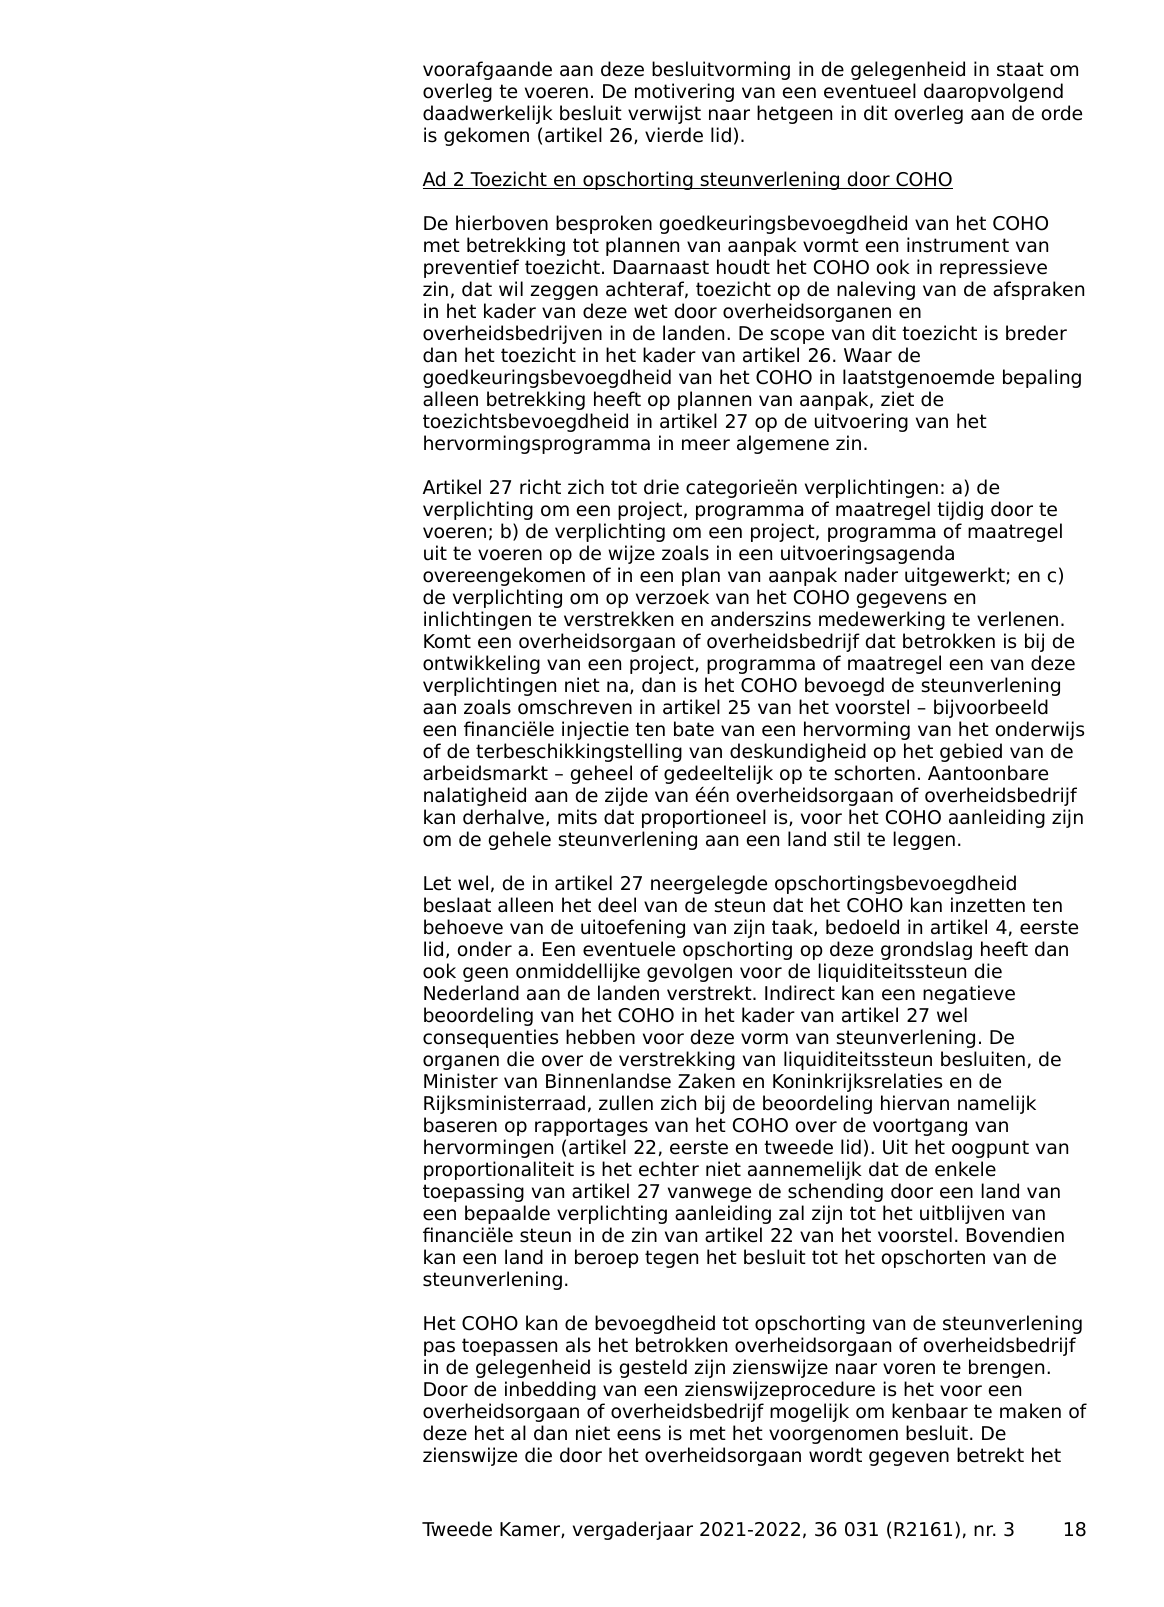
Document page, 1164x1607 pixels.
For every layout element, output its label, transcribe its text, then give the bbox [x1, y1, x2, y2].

text Let wel, de in artikel 27 neergelegde opschortingsbevoegdheid beslaat alleen het deel van de steun dat het COHO kan inzetten ten behoeve van de uitoefening van zijn taak, bedoeld in artikel 4, eerste lid, onder a. Een eventuele opschorting op deze grondslag heeft dan ook geen onmiddellijke gevolgen voor de liquiditeitssteun die Nederland aan de landen verstrekt. Indirect kan een negatieve beoordeling van het COHO in het kader van artikel 27 wel consequenties hebben voor deze vorm van steunverlening. De organen die over de verstrekking van liquiditeitssteun besluiten, de Minister van Binnenlandse Zaken en Koninkrijksrelaties en de Rijksministerraad, zullen zich bij de beoordeling hiervan namelijk baseren op rapportages van het COHO over de voortgang van hervormingen (artikel 22, eerste en tweede lid). Uit het oogpunt van proportionaliteit is het echter niet aannemelijk dat de enkele toepassing van artikel 27 vanwege de schending door een land van een bepaalde verplichting aanleiding zal zijn tot het uitblijven van financiële steun in de zin van artikel 22 van het voorstel. Bovendien kan een land in beroep tegen het besluit tot het opschorten van de steunverlening. [422, 873, 1087, 1291]
text De hierboven besproken goedkeuringsbevoegdheid van het COHO met betrekking tot plannen van aanpak vormt een instrument van preventief toezicht. Daarnaast houdt het COHO ook in repressieve zin, dat wil zeggen achteraf, toezicht op de naleving van de afspraken in het kader van deze wet door overheidsorganen en overheidsbedrijven in de landen. De scope van dit toezicht is breder dan het toezicht in het kader van artikel 26. Waar de goedkeuringsbevoegdheid van het COHO in laatstgenoemde bepaling alleen betrekking heeft op plannen van aanpak, ziet de toezichtsbevoegdheid in artikel 27 op de uitvoering van het hervormingsprogramma in meer algemene zin. [422, 213, 1087, 455]
text Artikel 27 richt zich tot drie categorieën verplichtingen: a) de verplichting om een project, programma of maatregel tijdig door te voeren; b) de verplichting om een project, programma of maatregel uit te voeren op de wijze zoals in een uitvoeringsagenda overeengekomen of in een plan van aanpak nader uitgewerkt; en c) de verplichting om op verzoek van het COHO gegevens en inlichtingen te verstrekken en anderszins medewerking te verlenen. Komt een overheidsorgaan of overheidsbedrijf dat betrokken is bij de ontwikkeling van een project, programma of maatregel een van deze verplichtingen niet na, dan is het COHO bevoegd de steunverlening aan zoals omschreven in artikel 25 van het voorstel – bijvoorbeeld een financiële injectie ten bate van een hervorming van het onderwijs of de terbeschikkingstelling van deskundigheid op het gebied van de arbeidsmarkt – geheel of gedeeltelijk op te schorten. Aantoonbare nalatigheid aan de zijde van één overheidsorgaan of overheidsbedrijf kan derhalve, mits dat proportioneel is, voor het COHO aanleiding zijn om de gehele steunverlening aan een land stil te leggen. [422, 477, 1087, 851]
text Het COHO kan de bevoegdheid tot opschorting van de steunverlening pas toepassen als het betrokken overheidsorgaan of overheidsbedrijf in de gelegenheid is gesteld zijn zienswijze naar voren te brengen. Door de inbedding van een zienswijzeprocedure is het voor een overheidsorgaan of overheidsbedrijf mogelijk om kenbaar te maken of deze het al dan niet eens is met het voorgenomen besluit. De zienswijze die door het overheidsorgaan wordt gegeven betrekt het [422, 1313, 1087, 1467]
subtitle Ad 2 Toezicht en opschorting steunverlening door COHO [422, 169, 1087, 191]
text voorafgaande aan deze besluitvorming in de gelegenheid in staat om overleg te voeren. De motivering van een eventueel daaropvolgend daadwerkelijk besluit verwijst naar hetgeen in dit overleg aan de orde is gekomen (artikel 26, vierde lid). [422, 59, 1087, 147]
